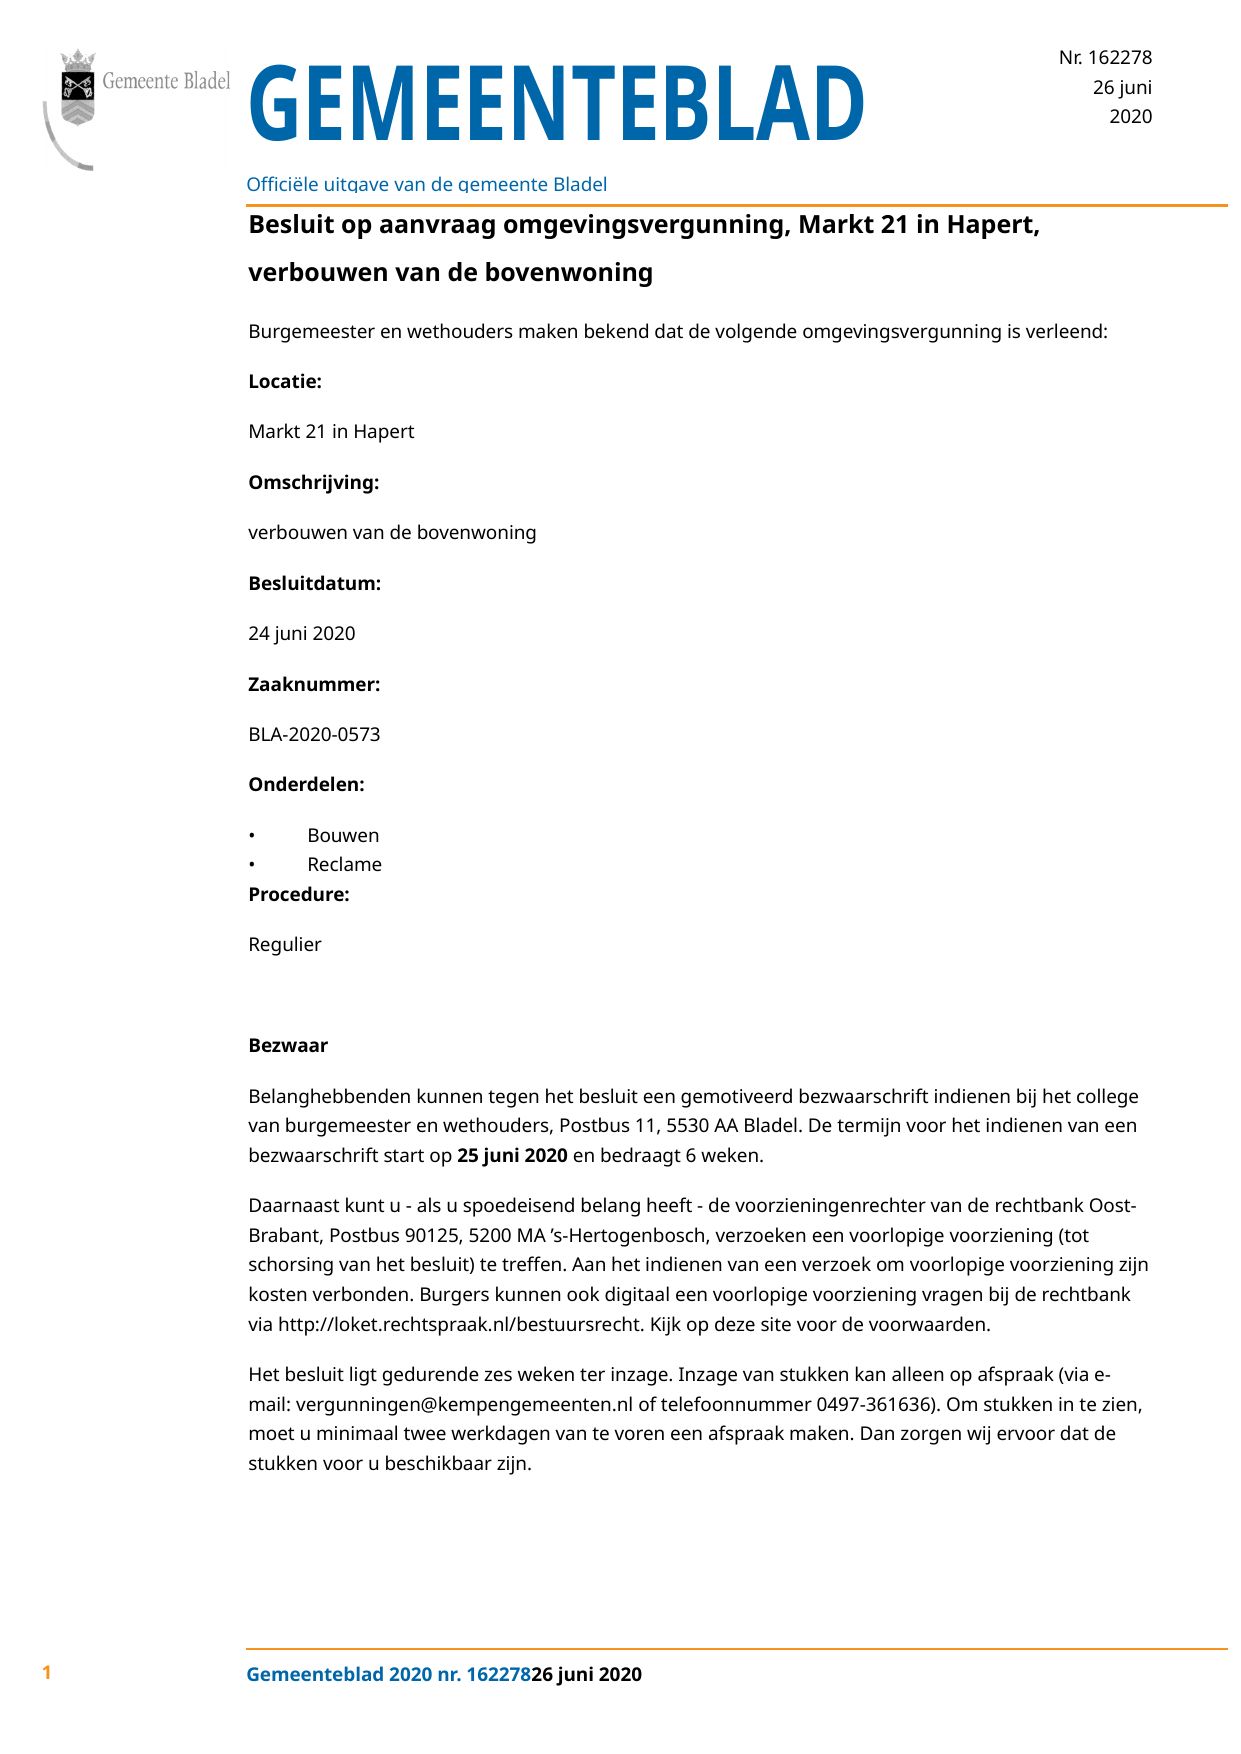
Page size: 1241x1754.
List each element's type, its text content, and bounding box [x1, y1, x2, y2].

text Regulier [248, 932, 1152, 957]
list Reclame [248, 852, 1152, 877]
text Bezwaar [248, 1032, 1152, 1058]
text Omschrijving: [248, 469, 1152, 495]
text Het besluit ligt gedurende zes weken ter inzage. Inzage van stukken kan alleen op afspraak (via e-mail: vergunningen@kempengemeenten.nl of telefoonnummer 0497-361636). Om stukken in te zien, moet u minimaal twee werkdagen van te voren een afspraak maken. Dan zorgen wij ervoor dat de stukken voor u beschikbaar zijn. [248, 1361, 1152, 1476]
text Procedure: [248, 881, 1152, 907]
text Daarnaast kunt u - als u spoedeisend belang heeft - de voorzieningenrechter van de rechtbank Oost-Brabant, Postbus 90125, 5200 MA ’s-Hertogenbosch, verzoeken een voorlopige voorziening (tot schorsing van het besluit) te treffen. Aan het indienen van een verzoek om voorlopige voorziening zijn kosten verbonden. Burgers kunnen ook digitaal een voorlopige voorziening vragen bij de rechtbank via http://loket.rechtspraak.nl/bestuursrecht. Kijk op deze site voor de voorwaarden. [248, 1192, 1152, 1337]
text BLA-2020-0573 [248, 721, 1152, 747]
text Markt 21 in Hapert [248, 419, 1152, 444]
text 24 juni 2020 [248, 620, 1152, 646]
text Locatie: [248, 368, 1152, 394]
text Belanghebbenden kunnen tegen het besluit een gemotiveerd bezwaarschrift indienen bij het college van burgemeester en wethouders, Postbus 11, 5530 AA Bladel. De termijn voor het indienen van een bezwaarschrift start op 25 juni 2020 en bedraagt 6 weken. [248, 1083, 1152, 1168]
text Besluit op aanvraag omgevingsvergunning, Markt 21 in Hapert, verbouwen van de bovenwoning [248, 207, 1152, 288]
text Zaaknummer: [248, 671, 1152, 697]
list Bouwen [248, 822, 1152, 848]
picture [41, 47, 231, 172]
text Onderdelen: [248, 772, 1152, 797]
text Burgemeester en wethouders maken bekend dat de volgende omgevingsvergunning is verleend: [248, 318, 1152, 344]
text verbouwen van de bovenwoning [248, 519, 1152, 545]
text Besluitdatum: [248, 570, 1152, 596]
